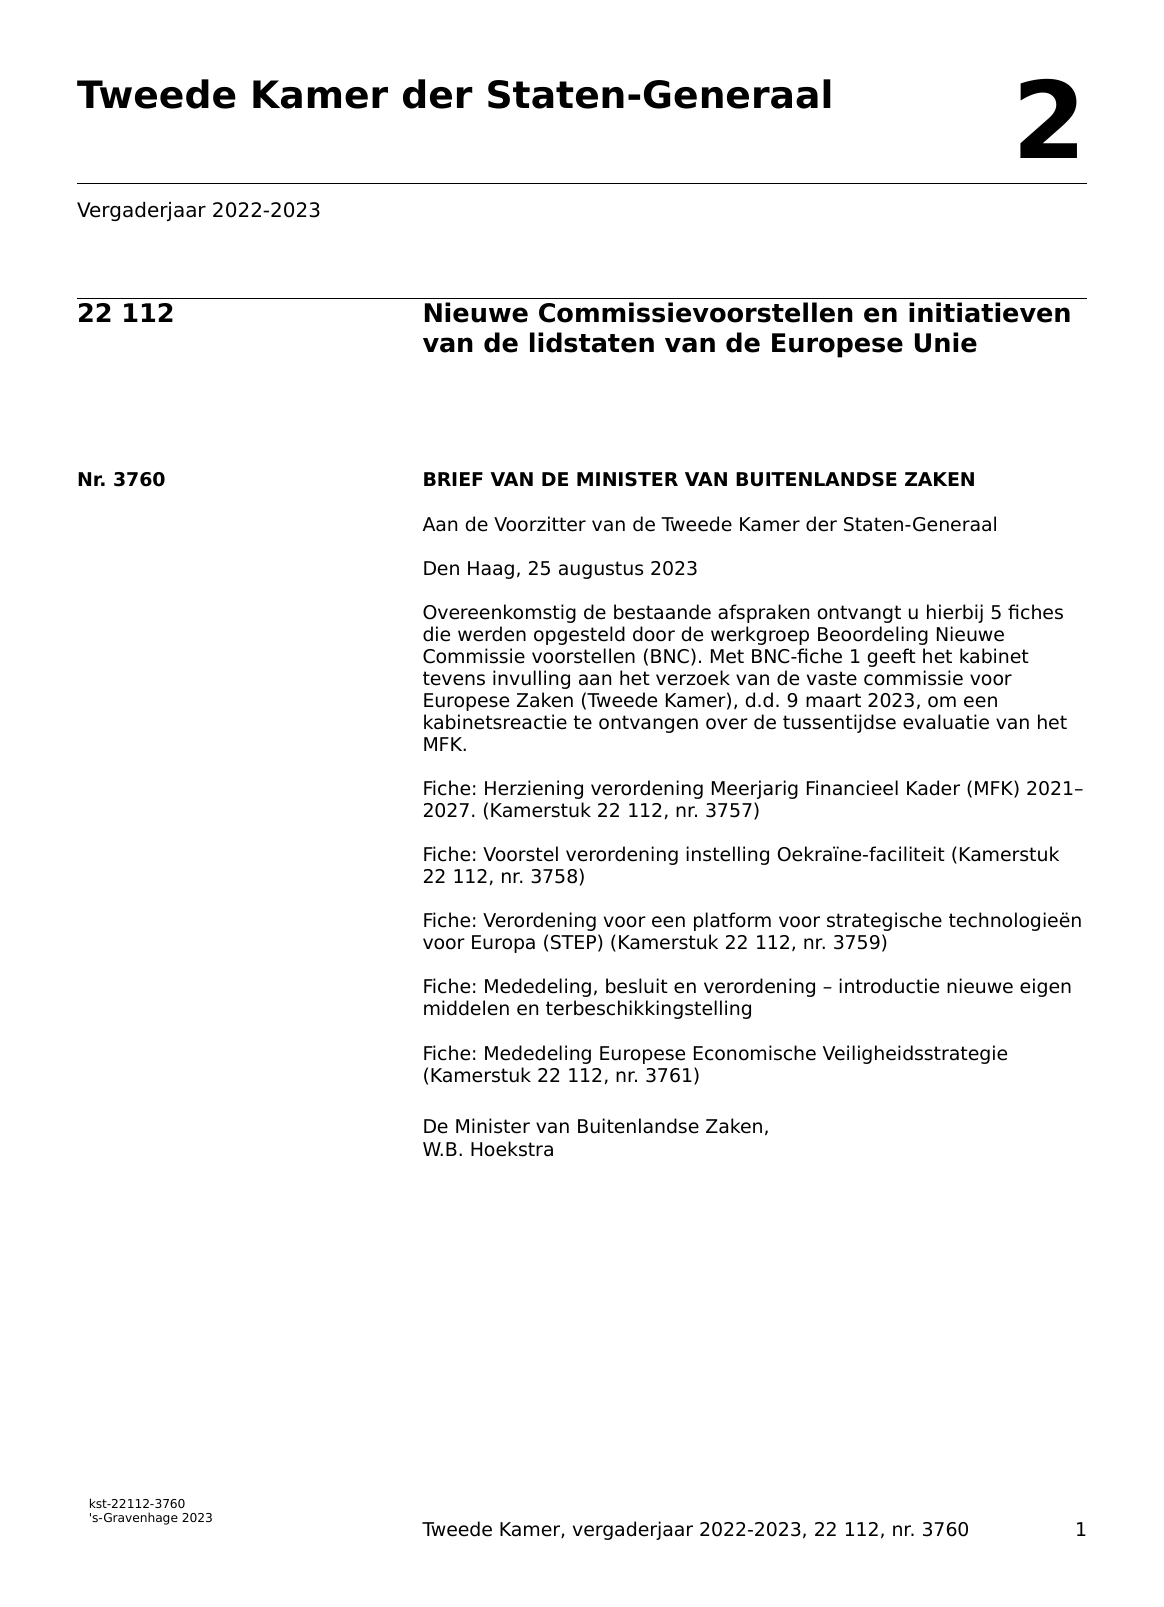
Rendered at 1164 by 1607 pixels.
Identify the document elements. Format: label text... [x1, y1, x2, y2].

table_header Tweede Kamer der Staten-Generaal [77, 59, 886, 183]
text Fiche: Mededeling, besluit en verordening – introductie nieuwe eigen middelen en terbeschikkingstelling [422, 976, 1087, 1020]
text kst-22112-3760 [88, 1497, 323, 1511]
subtitle Nr. 3760 BRIEF VAN DE MINISTER VAN BUITENLANDSE ZAKEN [77, 469, 1087, 491]
text De Minister van Buitenlandse Zaken, W.B. Hoekstra [422, 1116, 1087, 1160]
text Den Haag, 25 augustus 2023 [422, 558, 1087, 580]
text Fiche: Verordening voor een platform voor strategische technologieën voor Europa (STEP) (Kamerstuk 22 112, nr. 3759) [422, 910, 1087, 954]
text Fiche: Herziening verordening Meerjarig Financieel Kader (MFK) 2021–2027. (Kamerstuk 22 112, nr. 3757) [422, 778, 1087, 822]
text 's-Gravenhage 2023 [88, 1511, 323, 1525]
text Aan de Voorzitter van de Tweede Kamer der Staten-Generaal [422, 513, 1087, 536]
table_header 2 [886, 59, 1087, 183]
text Overeenkomstig de bestaande afspraken ontvangt u hierbij 5 fiches die werden opgesteld door de werkgroep Beoordeling Nieuwe Commissie voorstellen (BNC). Met BNC-fiche 1 geeft het kabinet tevens invulling aan het verzoek van de vaste commissie voor Europese Zaken (Tweede Kamer), d.d. 9 maart 2023, om een kabinetsreactie te ontvangen over de tussentijdse evaluatie van het MFK. [422, 602, 1087, 756]
text Fiche: Voorstel verordening instelling Oekraïne-faciliteit (Kamerstuk 22 112, nr. 3758) [422, 844, 1087, 888]
subtitle 22 112 Nieuwe Commissievoorstellen en initiatieven van de lidstaten van de Europese Unie [77, 299, 1087, 358]
text Fiche: Mededeling Europese Economische Veiligheidsstrategie (Kamerstuk 22 112, nr. 3761) [422, 1042, 1087, 1086]
table_cell Vergaderjaar 2022-2023 [77, 184, 1087, 298]
